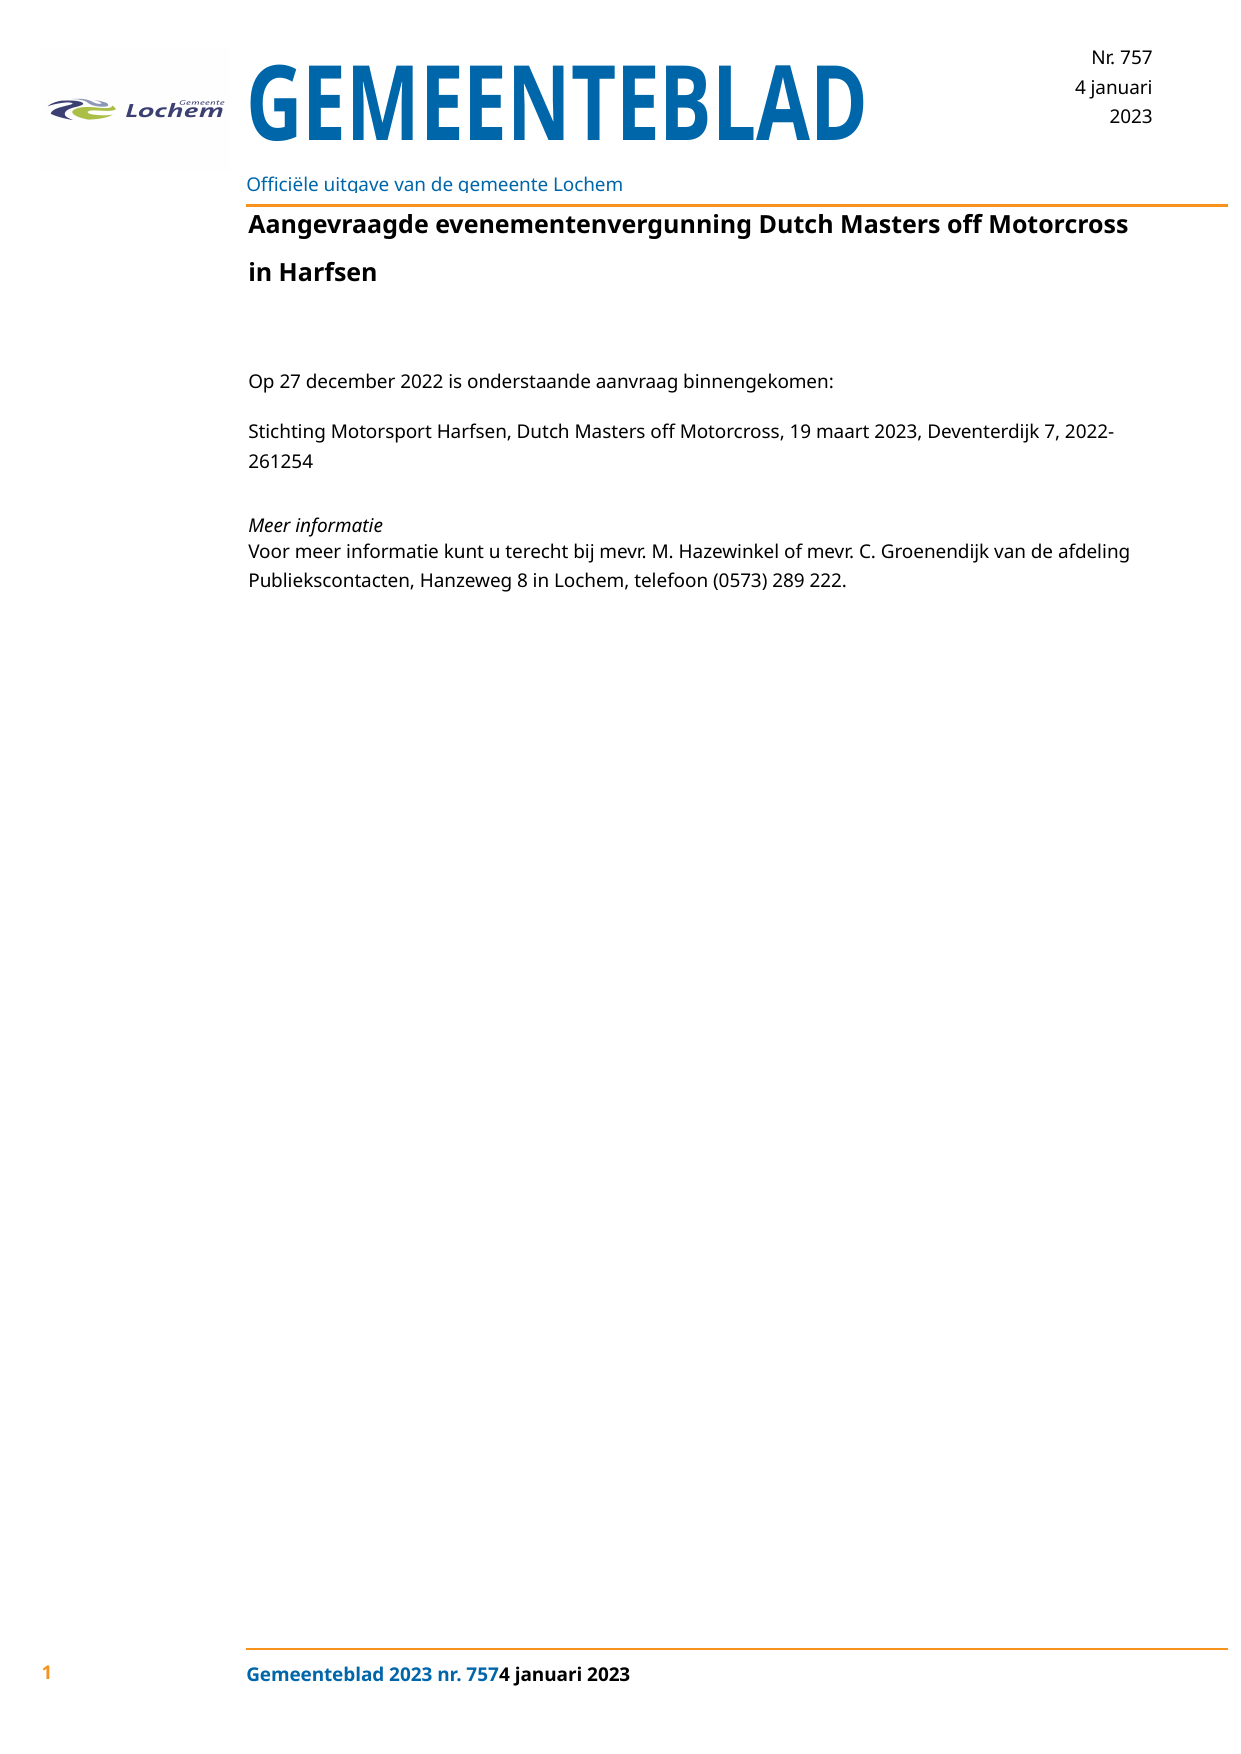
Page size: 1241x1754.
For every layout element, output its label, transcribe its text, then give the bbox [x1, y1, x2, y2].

picture [41, 47, 231, 172]
text Op 27 december 2022 is onderstaande aanvraag binnengekomen: [248, 368, 1152, 394]
text Meer informatie [248, 512, 1152, 538]
text Aangevraagde evenementenvergunning Dutch Masters off Motorcross in Harfsen [248, 207, 1152, 288]
text Stichting Motorsport Harfsen, Dutch Masters off Motorcross, 19 maart 2023, Deventerdijk 7, 2022-261254 [248, 419, 1152, 474]
text Voor meer informatie kunt u terecht bij mevr. M. Hazewinkel of mevr. C. Groenendijk van de afdeling Publiekscontacten, Hanzeweg 8 in Lochem, telefoon (0573) 289 222. [248, 538, 1152, 593]
